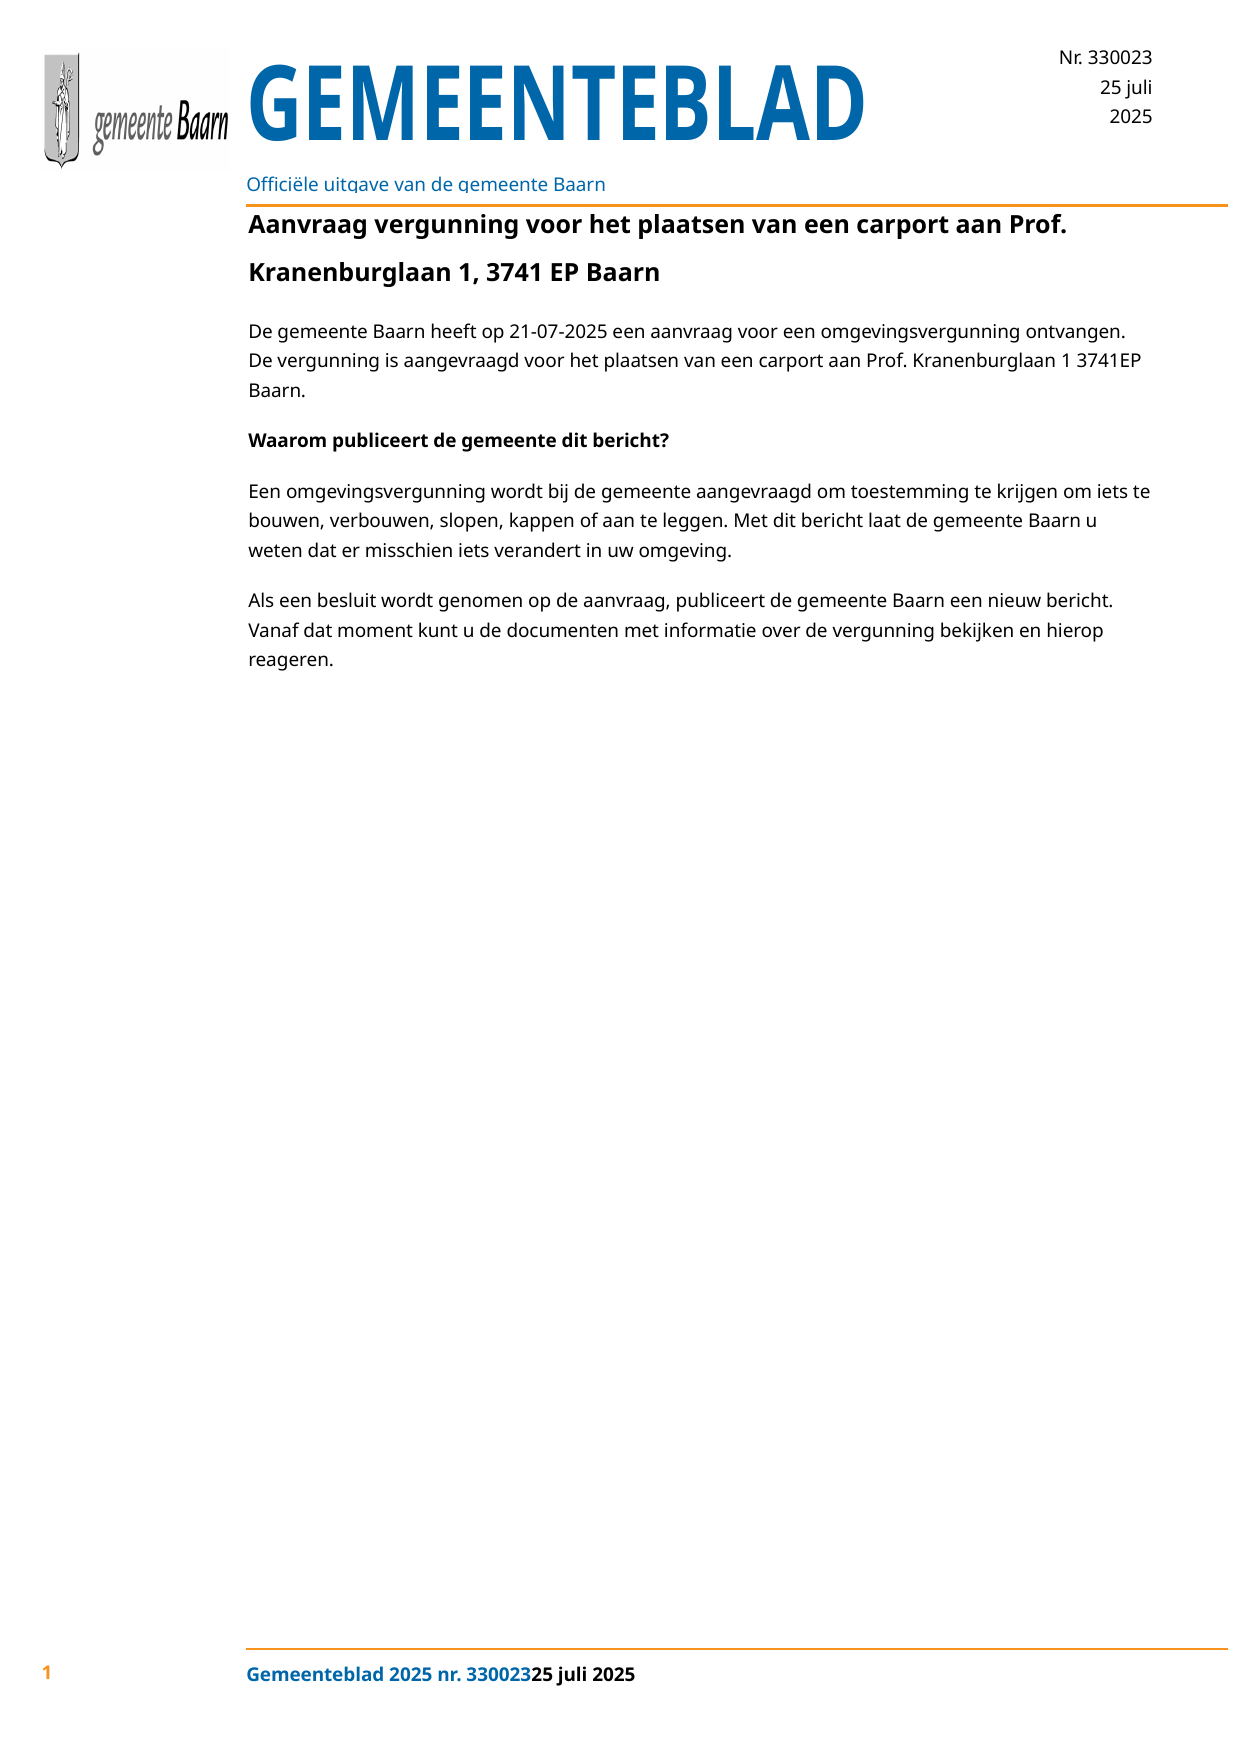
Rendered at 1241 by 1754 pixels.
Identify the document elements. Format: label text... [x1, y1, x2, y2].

text Een omgevingsvergunning wordt bij de gemeente aangevraagd om toestemming te krijgen om iets te bouwen, verbouwen, slopen, kappen of aan te leggen. Met dit bericht laat de gemeente Baarn u weten dat er misschien iets verandert in uw omgeving. [248, 478, 1152, 563]
picture [41, 47, 231, 172]
text Als een besluit wordt genomen op de aanvraag, publiceert de gemeente Baarn een nieuw bericht. Vanaf dat moment kunt u de documenten met informatie over de vergunning bekijken en hierop reageren. [248, 587, 1152, 672]
text Aanvraag vergunning voor het plaatsen van een carport aan Prof. Kranenburglaan 1, 3741 EP Baarn [248, 207, 1152, 288]
text De gemeente Baarn heeft op 21-07-2025 een aanvraag voor een omgevingsvergunning ontvangen. De vergunning is aangevraagd voor het plaatsen van een carport aan Prof. Kranenburglaan 1 3741EP Baarn. [248, 318, 1152, 403]
text Waarom publiceert de gemeente dit bericht? [248, 427, 1152, 453]
